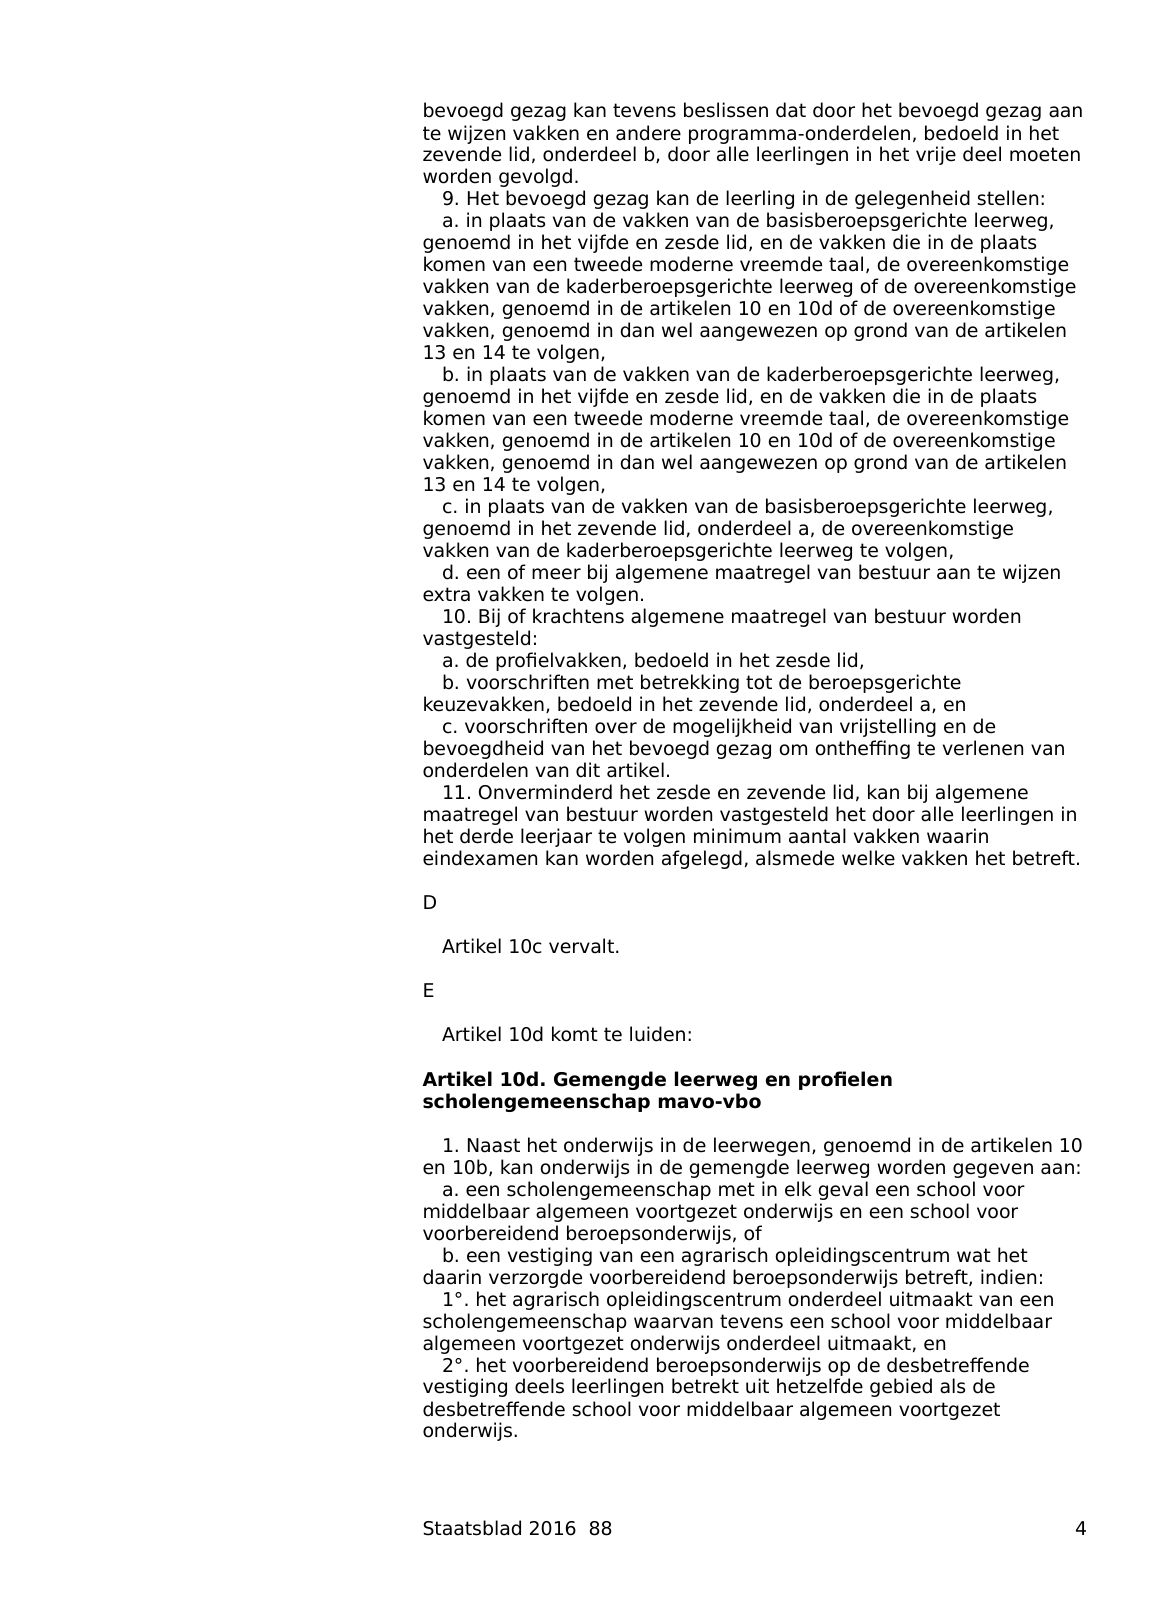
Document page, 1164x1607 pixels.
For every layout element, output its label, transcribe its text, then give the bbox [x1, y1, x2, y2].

text 9. Het bevoegd gezag kan de leerling in de gelegenheid stellen: [422, 188, 1087, 210]
text Artikel 10c vervalt. [422, 936, 1087, 958]
text 1. Naast het onderwijs in de leerwegen, genoemd in de artikelen 10 en 10b, kan onderwijs in de gemengde leerweg worden gegeven aan: [422, 1135, 1087, 1179]
text a. in plaats van de vakken van de basisberoepsgerichte leerweg, genoemd in het vijfde en zesde lid, en de vakken die in de plaats komen van een tweede moderne vreemde taal, de overeenkomstige vakken van de kaderberoepsgerichte leerweg of de overeenkomstige vakken, genoemd in de artikelen 10 en 10d of de overeenkomstige vakken, genoemd in dan wel aangewezen op grond van de artikelen 13 en 14 te volgen, [422, 210, 1087, 364]
text b. een vestiging van een agrarisch opleidingscentrum wat het daarin verzorgde voorbereidend beroepsonderwijs betreft, indien: [422, 1244, 1087, 1288]
text a. een scholengemeenschap met in elk geval een school voor middelbaar algemeen voortgezet onderwijs en een school voor voorbereidend beroepsonderwijs, of [422, 1179, 1087, 1244]
text a. de profielvakken, bedoeld in het zesde lid, [422, 650, 1087, 672]
text 1°. het agrarisch opleidingscentrum onderdeel uitmaakt van een scholengemeenschap waarvan tevens een school voor middelbaar algemeen voortgezet onderwijs onderdeel uitmaakt, en [422, 1288, 1087, 1354]
subtitle Artikel 10d. Gemengde leerweg en profielen scholengemeenschap mavo-vbo [422, 1068, 1087, 1112]
text 2°. het voorbereidend beroepsonderwijs op de desbetreffende vestiging deels leerlingen betrekt uit hetzelfde gebied als de desbetreffende school voor middelbaar algemeen voortgezet onderwijs. [422, 1354, 1087, 1442]
text c. in plaats van de vakken van de basisberoepsgerichte leerweg, genoemd in het zevende lid, onderdeel a, de overeenkomstige vakken van de kaderberoepsgerichte leerweg te volgen, [422, 496, 1087, 562]
text b. voorschriften met betrekking tot de beroepsgerichte keuzevakken, bedoeld in het zevende lid, onderdeel a, en [422, 672, 1087, 716]
text 11. Onverminderd het zesde en zevende lid, kan bij algemene maatregel van bestuur worden vastgesteld het door alle leerlingen in het derde leerjaar te volgen minimum aantal vakken waarin eindexamen kan worden afgelegd, alsmede welke vakken het betreft. [422, 782, 1087, 870]
text Artikel 10d komt te luiden: [422, 1024, 1087, 1046]
text D [422, 892, 1087, 914]
text E [422, 980, 1087, 1002]
text c. voorschriften over de mogelijkheid van vrijstelling en de bevoegdheid van het bevoegd gezag om ontheffing te verlenen van onderdelen van dit artikel. [422, 716, 1087, 782]
text bevoegd gezag kan tevens beslissen dat door het bevoegd gezag aan te wijzen vakken en andere programma-onderdelen, bedoeld in het zevende lid, onderdeel b, door alle leerlingen in het vrije deel moeten worden gevolgd. [422, 100, 1087, 188]
text 10. Bij of krachtens algemene maatregel van bestuur worden vastgesteld: [422, 606, 1087, 650]
text d. een of meer bij algemene maatregel van bestuur aan te wijzen extra vakken te volgen. [422, 562, 1087, 606]
text b. in plaats van de vakken van de kaderberoepsgerichte leerweg, genoemd in het vijfde en zesde lid, en de vakken die in de plaats komen van een tweede moderne vreemde taal, de overeenkomstige vakken, genoemd in de artikelen 10 en 10d of de overeenkomstige vakken, genoemd in dan wel aangewezen op grond van de artikelen 13 en 14 te volgen, [422, 364, 1087, 496]
